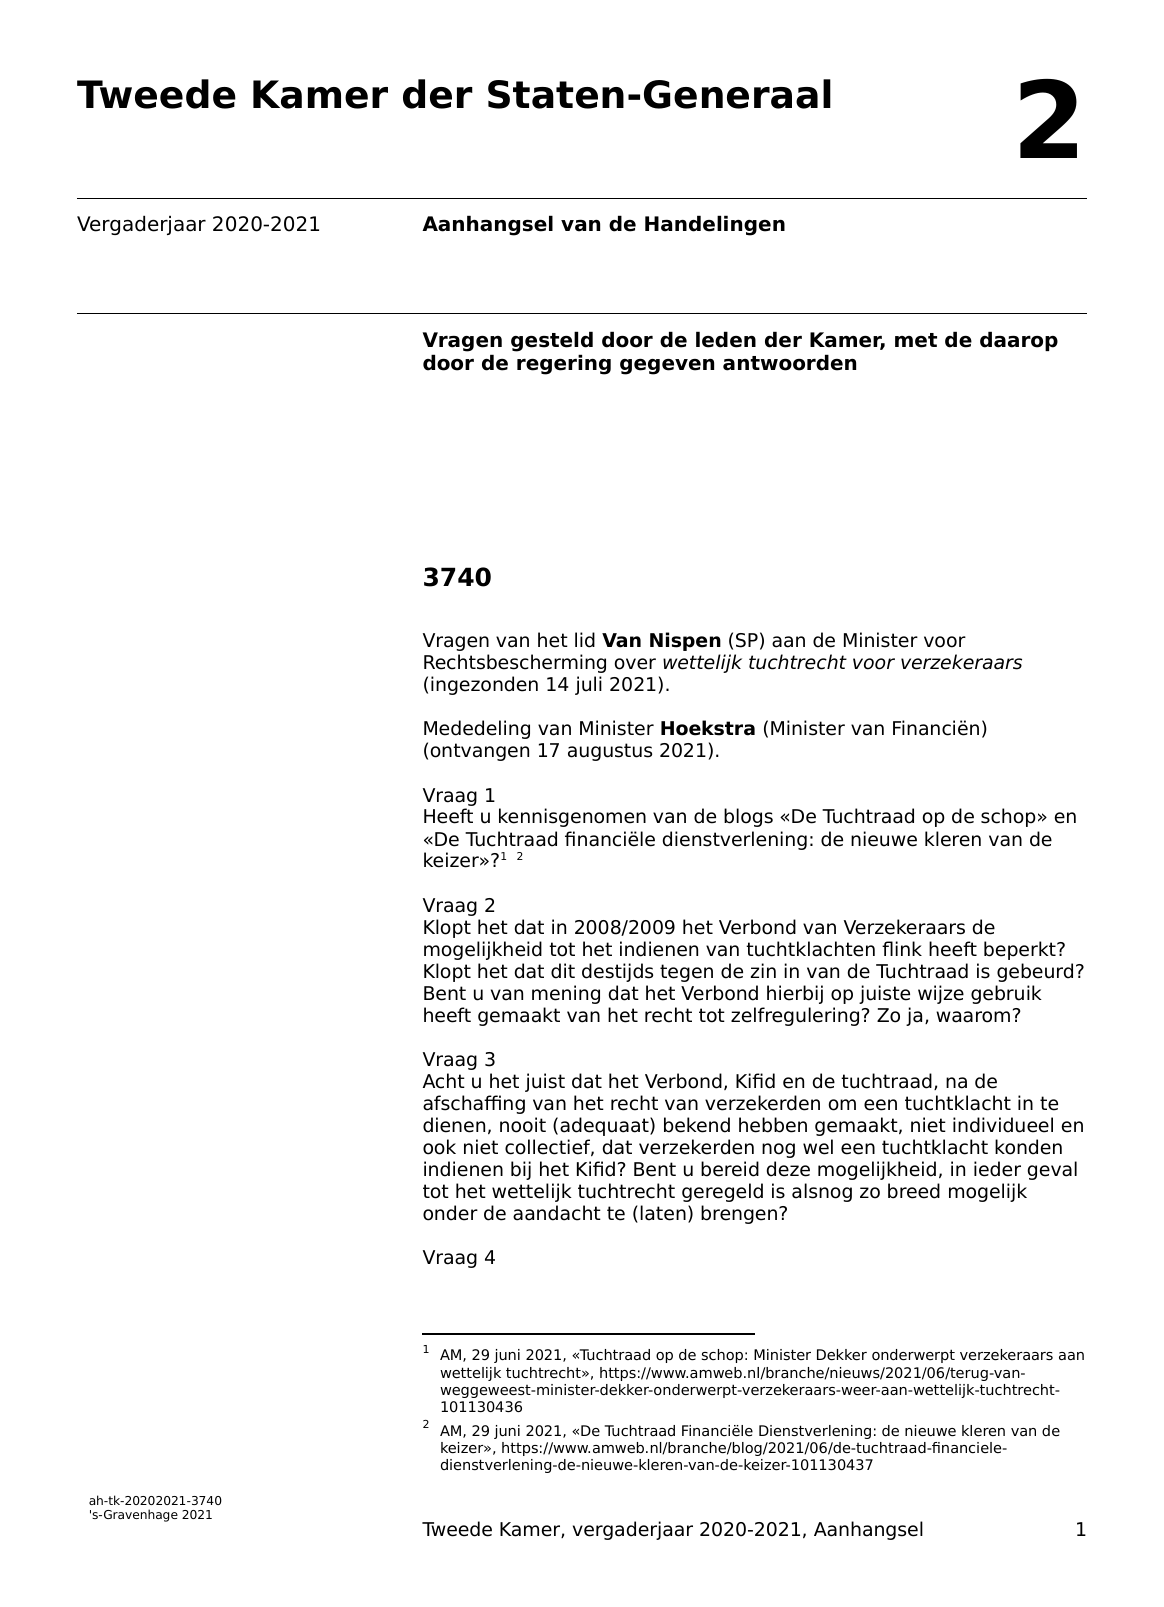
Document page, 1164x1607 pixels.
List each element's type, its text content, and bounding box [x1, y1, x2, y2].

text ah-tk-20202021-3740 [88, 1494, 323, 1508]
table_header Tweede Kamer der Staten-Generaal [77, 59, 886, 198]
text AM, 29 juni 2021, «De Tuchtraad Financiële Dienstverlening: de nieuwe kleren van de keizer», https://www.amweb.nl/branche/blog/2021/06/de-tuchtraad-financiele-dienstverlening-de-nieuwe-kleren-van-de-keizer-101130437 [422, 1418, 1087, 1474]
text Vraag 2 [422, 894, 1087, 917]
text 3740 [422, 563, 1087, 592]
table_cell Vragen gesteld door de leden der Kamer, met de daarop door de regering gegeven antwoorden [422, 314, 1087, 375]
text Klopt het dat in 2008/2009 het Verbond van Verzekeraars de mogelijkheid tot het indienen van tuchtklachten flink heeft beperkt? Klopt het dat dit destijds tegen de zin in van de Tuchtraad is gebeurd? Bent u van mening dat het Verbond hierbij op juiste wijze gebruik heeft gemaakt van het recht tot zelfregulering? Zo ja, waarom? [422, 917, 1087, 1026]
text Vraag 1 [422, 784, 1087, 806]
text Heeft u kennisgenomen van de blogs «De Tuchtraad op de schop» en «De Tuchtraad financiële dienstverlening: de nieuwe kleren van de keizer»? [422, 806, 1087, 872]
text AM, 29 juni 2021, «Tuchtraad op de schop: Minister Dekker onderwerpt verzekeraars aan wettelijk tuchtrecht», https://www.amweb.nl/branche/nieuws/2021/06/terug-van-weggeweest-minister-dekker-onderwerpt-verzekeraars-weer-aan-wettelijk-tuchtrecht-101130436 [422, 1343, 1087, 1416]
text Vragen van het lid Van Nispen (SP) aan de Minister voor Rechtsbescherming over wettelijk tuchtrecht voor verzekeraars (ingezonden 14 juli 2021). [422, 630, 1087, 696]
text 's-Gravenhage 2021 [88, 1508, 323, 1522]
table_cell Aanhangsel van de Handelingen [422, 199, 1087, 313]
table_cell [77, 314, 422, 375]
text Acht u het juist dat het Verbond, Kifid en de tuchtraad, na de afschaffing van het recht van verzekerden om een tuchtklacht in te dienen, nooit (adequaat) bekend hebben gemaakt, niet individueel en ook niet collectief, dat verzekerden nog wel een tuchtklacht konden indienen bij het Kifid? Bent u bereid deze mogelijkheid, in ieder geval tot het wettelijk tuchtrecht geregeld is alsnog zo breed mogelijk onder de aandacht te (laten) brengen? [422, 1071, 1087, 1224]
text Vraag 4 [422, 1247, 1087, 1269]
text Vraag 3 [422, 1049, 1087, 1071]
text Mededeling van Minister Hoekstra (Minister van Financiën) (ontvangen 17 augustus 2021). [422, 718, 1087, 762]
table_header 2 [886, 59, 1087, 198]
table_cell Vergaderjaar 2020-2021 [77, 199, 422, 313]
